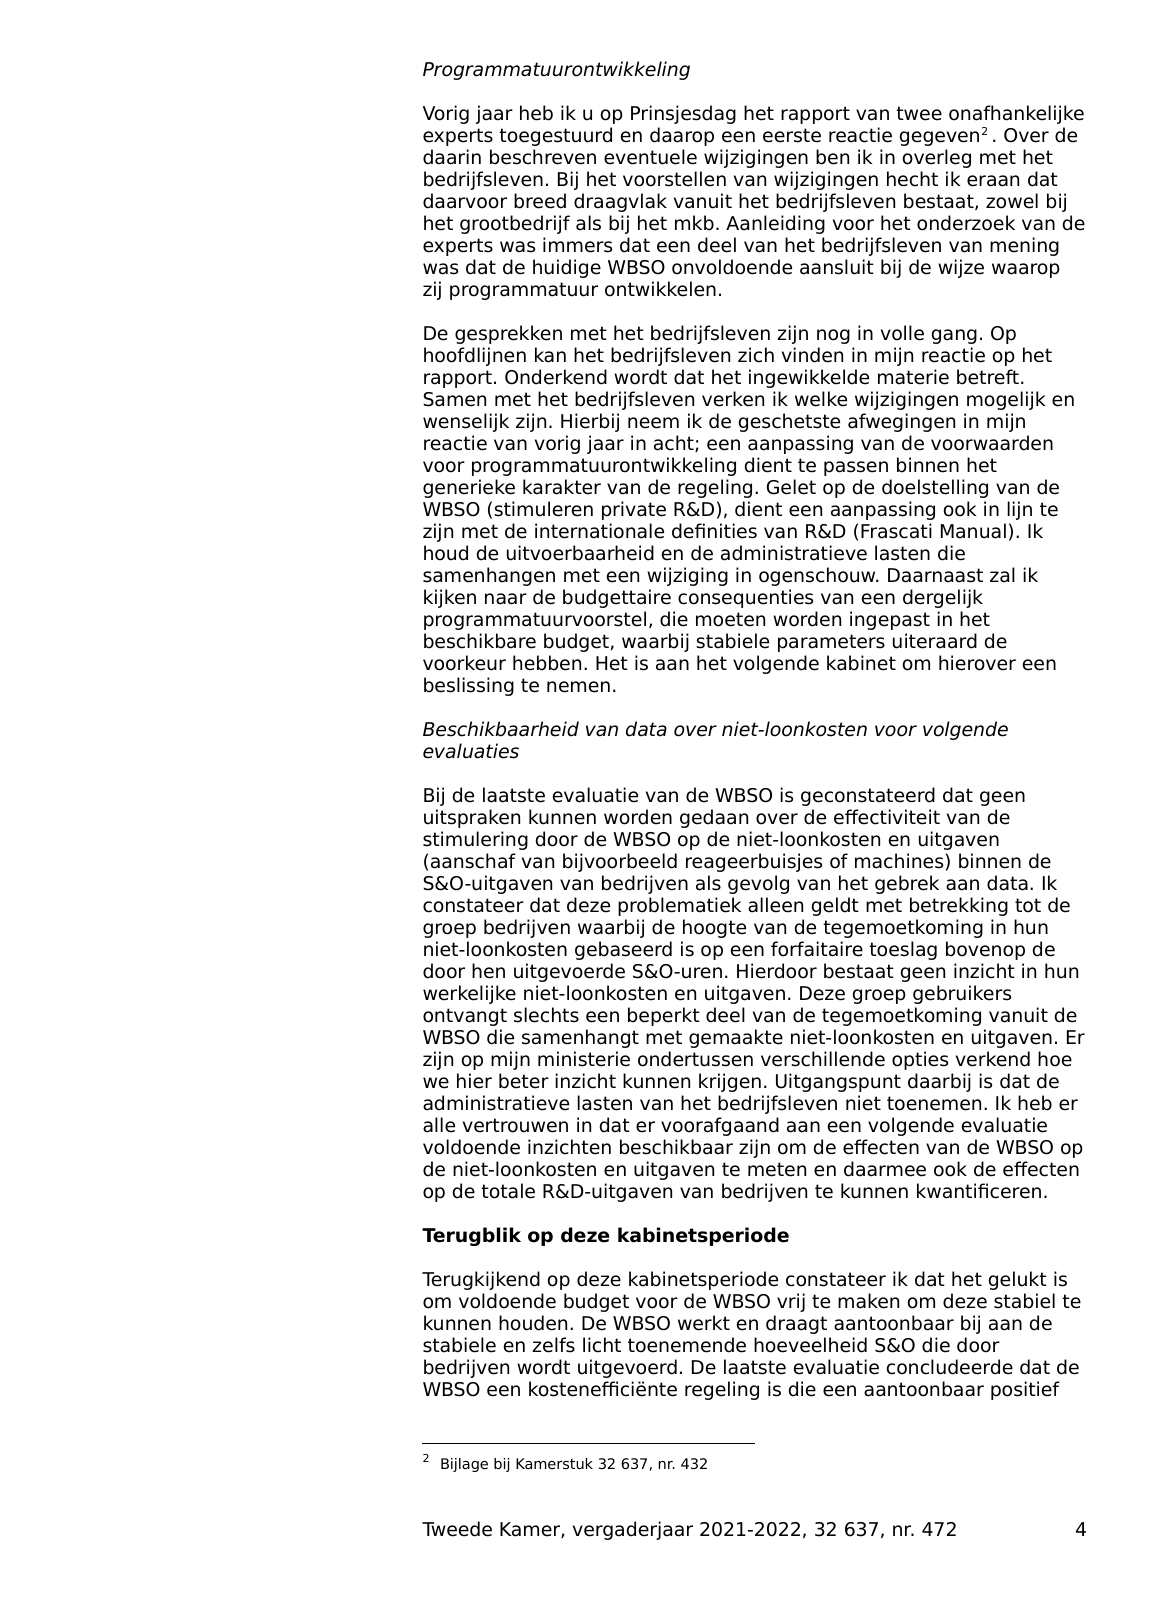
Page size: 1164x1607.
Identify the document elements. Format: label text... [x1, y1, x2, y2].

subtitle Beschikbaarheid van data over niet-loonkosten voor volgende evaluaties [422, 719, 1087, 763]
text Vorig jaar heb ik u op Prinsjesdag het rapport van twee onafhankelijke experts toegestuurd en daarop een eerste reactie gegeven. Over de daarin beschreven eventuele wijzigingen ben ik in overleg met het bedrijfsleven. Bij het voorstellen van wijzigingen hecht ik eraan dat daarvoor breed draagvlak vanuit het bedrijfsleven bestaat, zowel bij het grootbedrijf als bij het mkb. Aanleiding voor het onderzoek van de experts was immers dat een deel van het bedrijfsleven van mening was dat de huidige WBSO onvoldoende aansluit bij de wijze waarop zij programmatuur ontwikkelen. [422, 103, 1087, 301]
text De gesprekken met het bedrijfsleven zijn nog in volle gang. Op hoofdlijnen kan het bedrijfsleven zich vinden in mijn reactie op het rapport. Onderkend wordt dat het ingewikkelde materie betreft. Samen met het bedrijfsleven verken ik welke wijzigingen mogelijk en wenselijk zijn. Hierbij neem ik de geschetste afwegingen in mijn reactie van vorig jaar in acht; een aanpassing van de voorwaarden voor programmatuurontwikkeling dient te passen binnen het generieke karakter van de regeling. Gelet op de doelstelling van de WBSO (stimuleren private R&D), dient een aanpassing ook in lijn te zijn met de internationale definities van R&D (Frascati Manual). Ik houd de uitvoerbaarheid en de administratieve lasten die samenhangen met een wijziging in ogenschouw. Daarnaast zal ik kijken naar de budgettaire consequenties van een dergelijk programmatuurvoorstel, die moeten worden ingepast in het beschikbare budget, waarbij stabiele parameters uiteraard de voorkeur hebben. Het is aan het volgende kabinet om hierover een beslissing te nemen. [422, 323, 1087, 697]
subtitle Programmatuurontwikkeling [422, 59, 1087, 81]
subtitle Terugblik op deze kabinetsperiode [422, 1225, 1087, 1247]
text Terugkijkend op deze kabinetsperiode constateer ik dat het gelukt is om voldoende budget voor de WBSO vrij te maken om deze stabiel te kunnen houden. De WBSO werkt en draagt aantoonbaar bij aan de stabiele en zelfs licht toenemende hoeveelheid S&O die door bedrijven wordt uitgevoerd. De laatste evaluatie concludeerde dat de WBSO een kostenefficiënte regeling is die een aantoonbaar positief [422, 1269, 1087, 1401]
text Bijlage bij Kamerstuk 32 637, nr. 432 [422, 1452, 1087, 1474]
text Bij de laatste evaluatie van de WBSO is geconstateerd dat geen uitspraken kunnen worden gedaan over de effectiviteit van de stimulering door de WBSO op de niet-loonkosten en uitgaven (aanschaf van bijvoorbeeld reageerbuisjes of machines) binnen de S&O-uitgaven van bedrijven als gevolg van het gebrek aan data. Ik constateer dat deze problematiek alleen geldt met betrekking tot de groep bedrijven waarbij de hoogte van de tegemoetkoming in hun niet-loonkosten gebaseerd is op een forfaitaire toeslag bovenop de door hen uitgevoerde S&O-uren. Hierdoor bestaat geen inzicht in hun werkelijke niet-loonkosten en uitgaven. Deze groep gebruikers ontvangt slechts een beperkt deel van de tegemoetkoming vanuit de WBSO die samenhangt met gemaakte niet-loonkosten en uitgaven. Er zijn op mijn ministerie ondertussen verschillende opties verkend hoe we hier beter inzicht kunnen krijgen. Uitgangspunt daarbij is dat de administratieve lasten van het bedrijfsleven niet toenemen. Ik heb er alle vertrouwen in dat er voorafgaand aan een volgende evaluatie voldoende inzichten beschikbaar zijn om de effecten van de WBSO op de niet-loonkosten en uitgaven te meten en daarmee ook de effecten op de totale R&D-uitgaven van bedrijven te kunnen kwantificeren. [422, 785, 1087, 1203]
